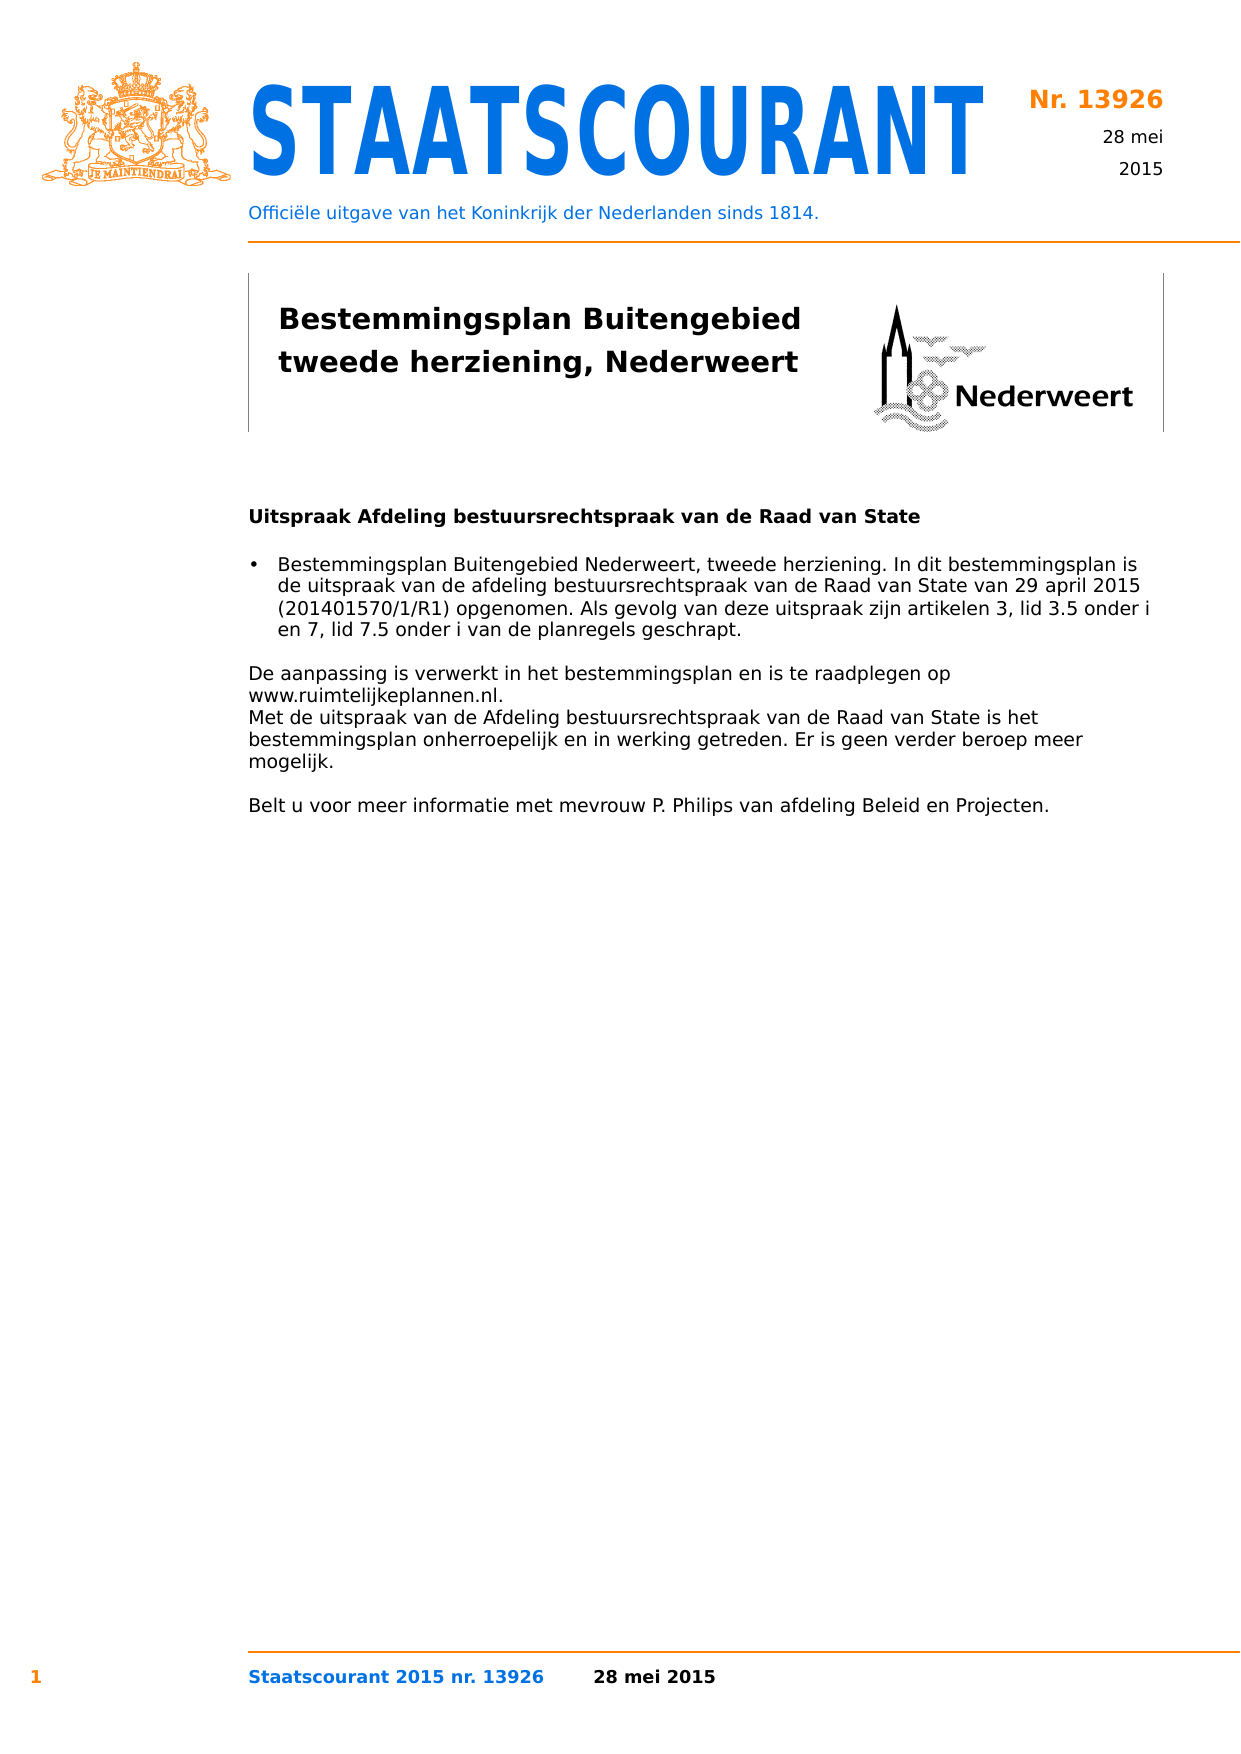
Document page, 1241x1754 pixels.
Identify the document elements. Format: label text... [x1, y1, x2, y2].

table_cell 28 mei [998, 121, 1240, 153]
picture [41, 62, 231, 186]
table_cell 2015 [998, 153, 1240, 203]
text Met de uitspraak van de Afdeling bestuursrechtspraak van de Raad van State is het bestemmingsplan onherroepelijk en in werking getreden. Er is geen verder beroep meer mogelijk. [248, 707, 1163, 773]
subtitle Bestemmingsplan Buitengebied tweede herziening, Nederweert [249, 273, 1163, 432]
text Belt u voor meer informatie met mevrouw P. Philips van afdeling Beleid en Projecten. [248, 795, 1163, 817]
table_header Nr. 13926 [998, 62, 1240, 121]
subtitle Uitspraak Afdeling bestuursrechtspraak van de Raad van State [248, 506, 1163, 528]
table_header STAATSCOURANT [248, 62, 998, 203]
text De aanpassing is verwerkt in het bestemmingsplan en is te raadplegen op www.ruimtelijkeplannen.nl. [248, 663, 1163, 707]
table_header [25, 62, 248, 241]
text • Bestemmingsplan Buitengebied Nederweert, tweede herziening. In dit bestemmingsplan is de uitspraak van de afdeling bestuursrechtspraak van de Raad van State van 29 april 2015 (201401570/1/R1) opgenomen. Als gevolg van deze uitspraak zijn artikelen 3, lid 3.5 onder i en 7, lid 7.5 onder i van de planregels geschrapt. [248, 553, 1163, 641]
table_cell Officiële uitgave van het Koninkrijk der Nederlanden sinds 1814. [248, 203, 1240, 241]
picture [873, 302, 1134, 433]
